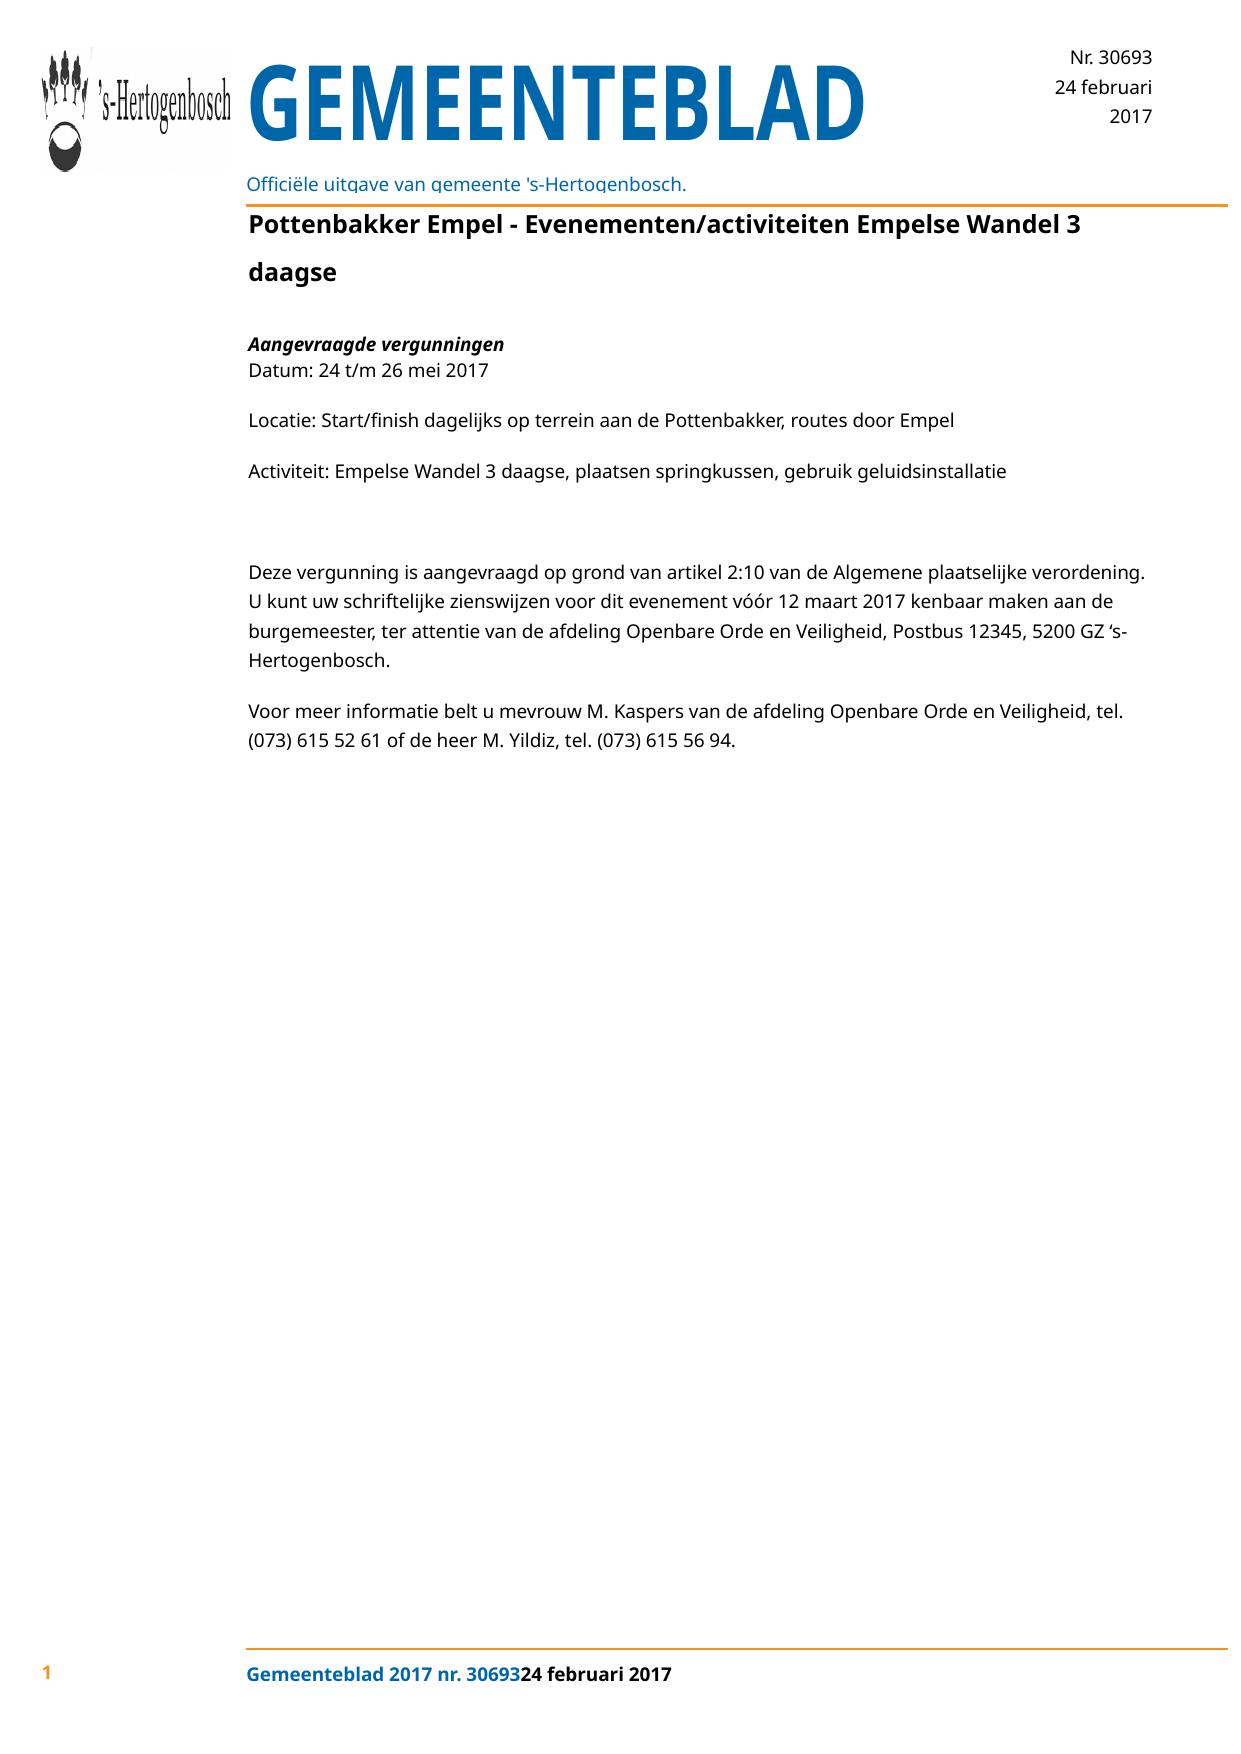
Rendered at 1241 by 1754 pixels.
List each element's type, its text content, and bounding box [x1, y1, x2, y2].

text Deze vergunning is aangevraagd op grond van artikel 2:10 van de Algemene plaatselijke verordening. U kunt uw schriftelijke zienswijzen voor dit evenement vóór 12 maart 2017 kenbaar maken aan de burgemeester, ter attentie van de afdeling Openbare Orde en Veiligheid, Postbus 12345, 5200 GZ ‘s-Hertogenbosch. [248, 559, 1152, 673]
text Voor meer informatie belt u mevrouw M. Kaspers van de afdeling Openbare Orde en Veiligheid, tel. (073) 615 52 61 of de heer M. Yildiz, tel. (073) 615 56 94. [248, 698, 1152, 753]
picture [41, 47, 231, 172]
text Activiteit: Empelse Wandel 3 daagse, plaatsen springkussen, gebruik geluidsinstallatie [248, 458, 1152, 484]
text Pottenbakker Empel - Evenementen/activiteiten Empelse Wandel 3 daagse [248, 207, 1152, 288]
text Datum: 24 t/m 26 mei 2017 [248, 357, 1152, 383]
text Locatie: Start/finish dagelijks op terrein aan de Pottenbakker, routes door Empel [248, 408, 1152, 433]
text Aangevraagde vergunningen [248, 331, 1152, 357]
